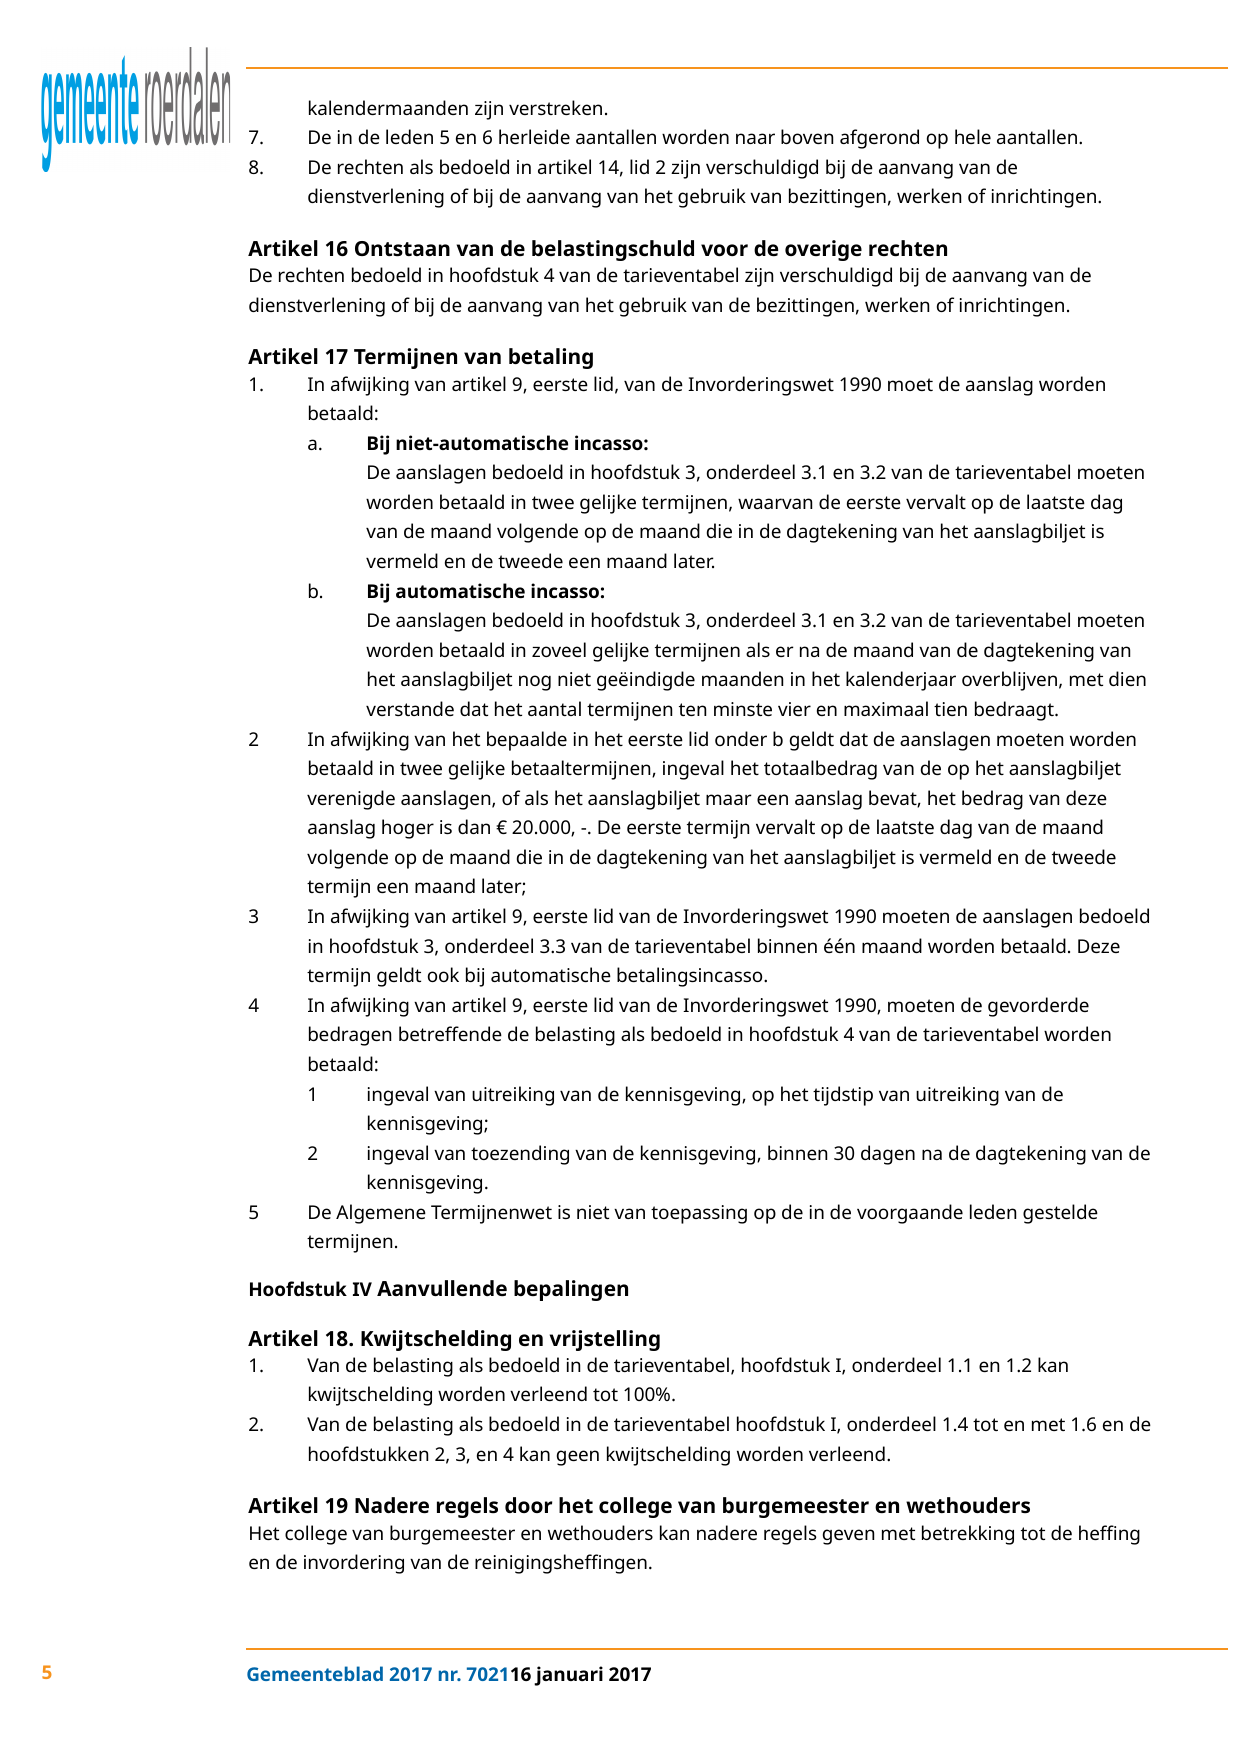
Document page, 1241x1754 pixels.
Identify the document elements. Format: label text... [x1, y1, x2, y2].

picture [41, 134, 48, 172]
list De aanslagen bedoeld in hoofdstuk 3, onderdeel 3.1 en 3.2 van de tarieventabel moeten worden betaald in twee gelijke termijnen, waarvan de eerste vervalt op de laatste dag van de maand volgende op de maand die in de dagtekening van het aanslagbiljet is vermeld en de tweede een maand later. [307, 459, 1152, 574]
list Bij automatische incasso: [307, 578, 1152, 604]
list In afwijking van artikel 9, eerste lid van de Invorderingswet 1990, moeten de gevorderde bedragen betreffende de belasting als bedoeld in hoofdstuk 4 van de tarieventabel worden betaald: [248, 992, 1152, 1077]
list Bij niet-automatische incasso: [307, 430, 1152, 456]
text Hoofdstuk IV Aanvullende bepalingen [248, 1274, 1152, 1303]
text Het college van burgemeester en wethouders kan nadere regels geven met betrekking tot de heffing en de invordering van de reinigingsheffingen. [248, 1520, 1152, 1575]
list Van de belasting als bedoeld in de tarieventabel, hoofdstuk I, onderdeel 1.1 en 1.2 kan kwijtschelding worden verleend tot 100%. [248, 1352, 1152, 1407]
list Van de belasting als bedoeld in de tarieventabel hoofdstuk I, onderdeel 1.4 tot en met 1.6 en de hoofdstukken 2, 3, en 4 kan geen kwijtschelding worden verleend. [248, 1411, 1152, 1467]
picture [41, 47, 231, 172]
list ingeval van toezending van de kennisgeving, binnen 30 dagen na de dagtekening van de kennisgeving. [307, 1140, 1152, 1195]
list De aanslagen bedoeld in hoofdstuk 3, onderdeel 3.1 en 3.2 van de tarieventabel moeten worden betaald in zoveel gelijke termijnen als er na de maand van de dagtekening van het aanslagbiljet nog niet geëindigde maanden in het kalenderjaar overblijven, met dien verstande dat het aantal termijnen ten minste vier en maximaal tien bedraagt. [307, 607, 1152, 722]
list De in de leden 5 en 6 herleide aantallen worden naar boven afgerond op hele aantallen. [248, 124, 1152, 150]
list In afwijking van artikel 9, eerste lid van de Invorderingswet 1990 moeten de aanslagen bedoeld in hoofdstuk 3, onderdeel 3.3 van de tarieventabel binnen één maand worden betaald. Deze termijn geldt ook bij automatische betalingsincasso. [248, 903, 1152, 988]
text Artikel 16 Ontstaan van de belastingschuld voor de overige rechten [248, 234, 1152, 262]
list ingeval van uitreiking van de kennisgeving, op het tijdstip van uitreiking van de kennisgeving; [307, 1081, 1152, 1136]
text Artikel 17 Termijnen van betaling [248, 342, 1152, 371]
text Artikel 19 Nadere regels door het college van burgemeester en wethouders [248, 1491, 1152, 1520]
text Artikel 18. Kwijtschelding en vrijstelling [248, 1324, 1152, 1352]
list In afwijking van het bepaalde in het eerste lid onder b geldt dat de aanslagen moeten worden betaald in twee gelijke betaaltermijnen, ingeval het totaalbedrag van de op het aanslagbiljet verenigde aanslagen, of als het aanslagbiljet maar een aanslag bevat, het bedrag van deze aanslag hoger is dan € 20.000, -. De eerste termijn vervalt op de laatste dag van de maand volgende op de maand die in de dagtekening van het aanslagbiljet is vermeld en de tweede termijn een maand later; [248, 726, 1152, 899]
list In afwijking van artikel 9, eerste lid, van de Invorderingswet 1990 moet de aanslag worden betaald: [248, 371, 1152, 426]
list De rechten als bedoeld in artikel 14, lid 2 zijn verschuldigd bij de aanvang van de dienstverlening of bij de aanvang van het gebruik van bezittingen, werken of inrichtingen. [248, 154, 1152, 209]
list De Algemene Termijnenwet is niet van toepassing op de in de voorgaande leden gestelde termijnen. [248, 1199, 1152, 1254]
list kalendermaanden zijn verstreken. [248, 95, 1152, 121]
text De rechten bedoeld in hoofdstuk 4 van de tarieventabel zijn verschuldigd bij de aanvang van de dienstverlening of bij de aanvang van het gebruik van de bezittingen, werken of inrichtingen. [248, 262, 1152, 318]
